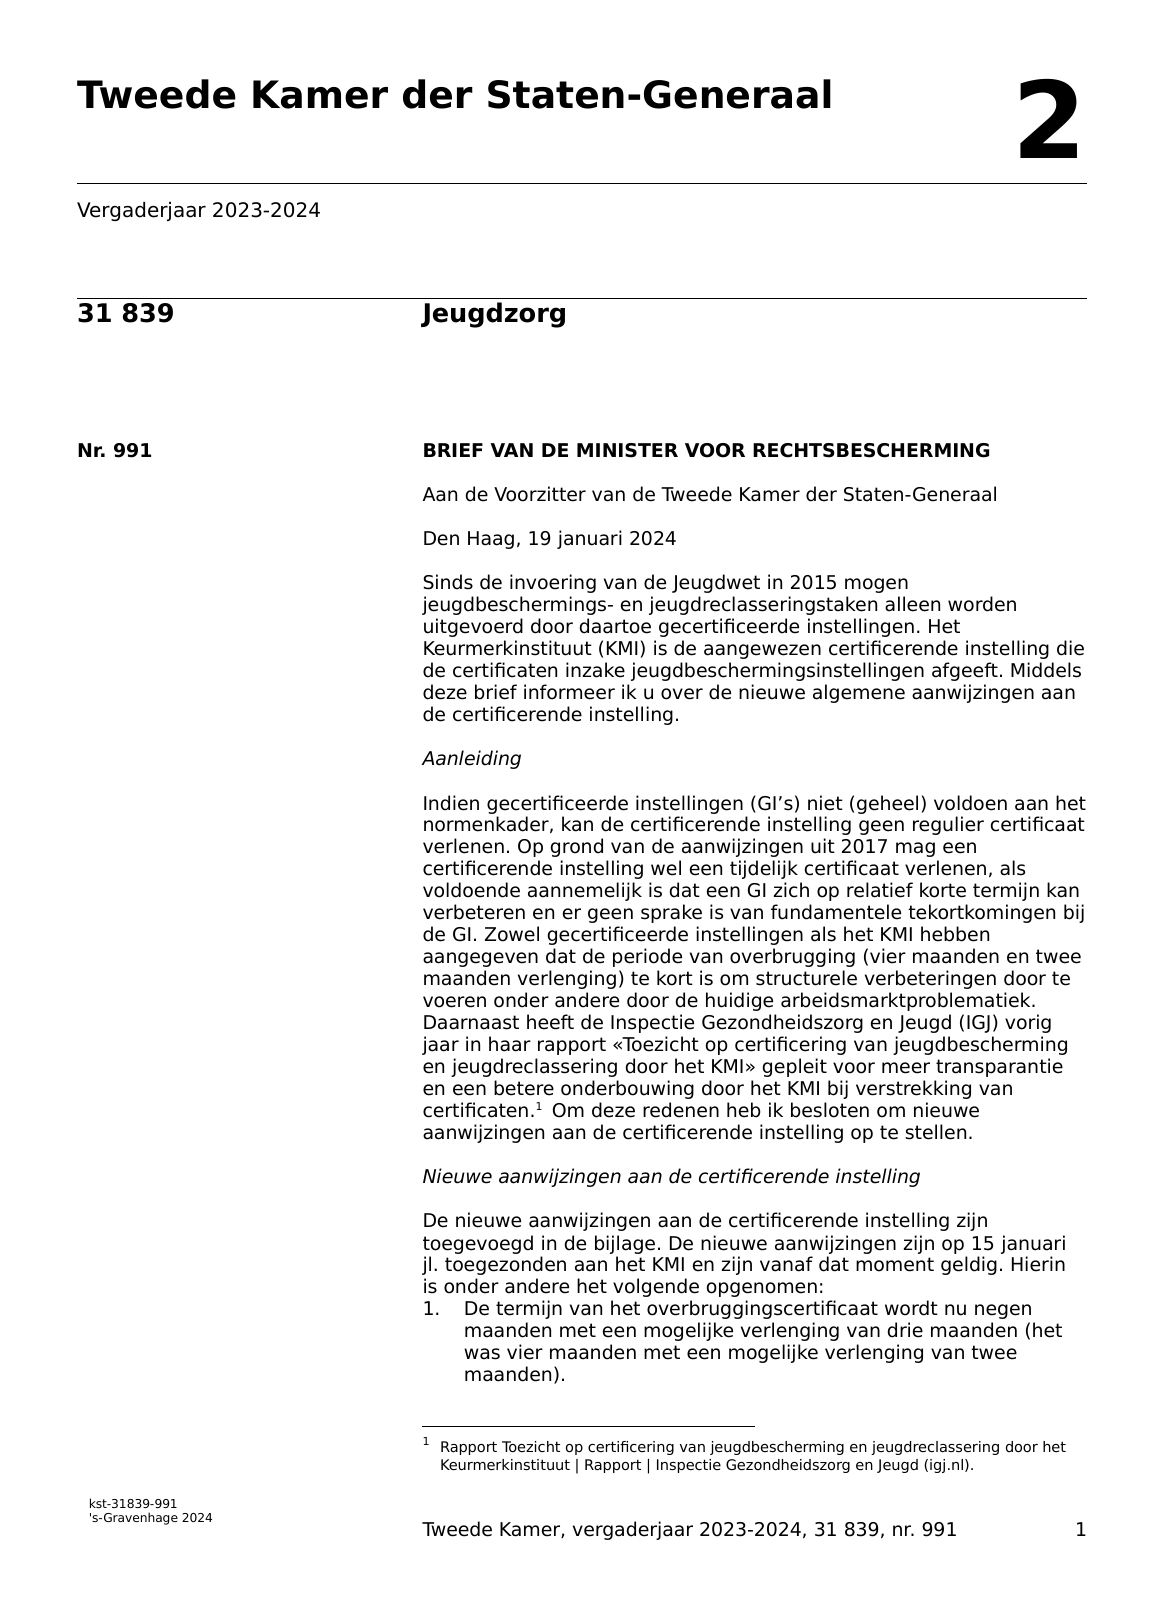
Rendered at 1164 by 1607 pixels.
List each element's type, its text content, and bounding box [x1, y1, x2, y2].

subtitle 31 839 Jeugdzorg [77, 299, 1087, 329]
text Indien gecertificeerde instellingen (GI’s) niet (geheel) voldoen aan het normenkader, kan de certificerende instelling geen regulier certificaat verlenen. Op grond van de aanwijzingen uit 2017 mag een certificerende instelling wel een tijdelijk certificaat verlenen, als voldoende aannemelijk is dat een GI zich op relatief korte termijn kan verbeteren en er geen sprake is van fundamentele tekortkomingen bij de GI. Zowel gecertificeerde instellingen als het KMI hebben aangegeven dat de periode van overbrugging (vier maanden en twee maanden verlenging) te kort is om structurele verbeteringen door te voeren onder andere door de huidige arbeidsmarktproblematiek. Daarnaast heeft de Inspectie Gezondheidszorg en Jeugd (IGJ) vorig jaar in haar rapport «Toezicht op certificering van jeugdbescherming en jeugdreclassering door het KMI» gepleit voor meer transparantie en een betere onderbouwing door het KMI bij verstrekking van certificaten. Om deze redenen heb ik besloten om nieuwe aanwijzingen aan de certificerende instelling op te stellen. [422, 792, 1087, 1144]
text Den Haag, 19 januari 2024 [422, 528, 1087, 550]
table_cell Vergaderjaar 2023-2024 [77, 184, 1087, 298]
text 's-Gravenhage 2024 [88, 1511, 323, 1525]
text Aan de Voorzitter van de Tweede Kamer der Staten-Generaal [422, 484, 1087, 506]
subtitle Nr. 991 BRIEF VAN DE MINISTER VOOR RECHTSBESCHERMING [77, 440, 1087, 462]
text 1. De termijn van het overbruggingscertificaat wordt nu negen maanden met een mogelijke verlenging van drie maanden (het was vier maanden met een mogelijke verlenging van twee maanden). [422, 1298, 1087, 1386]
subtitle Aanleiding [422, 748, 1087, 770]
table_header 2 [886, 59, 1087, 183]
text Rapport Toezicht op certificering van jeugdbescherming en jeugdreclassering door het Keurmerkinstituut | Rapport | Inspectie Gezondheidszorg en Jeugd (igj.nl). [422, 1435, 1087, 1474]
table_header Tweede Kamer der Staten-Generaal [77, 59, 886, 183]
text kst-31839-991 [88, 1497, 323, 1511]
text Sinds de invoering van de Jeugdwet in 2015 mogen jeugdbeschermings- en jeugdreclasseringstaken alleen worden uitgevoerd door daartoe gecertificeerde instellingen. Het Keurmerkinstituut (KMI) is de aangewezen certificerende instelling die de certificaten inzake jeugdbeschermingsinstellingen afgeeft. Middels deze brief informeer ik u over de nieuwe algemene aanwijzingen aan de certificerende instelling. [422, 572, 1087, 726]
text De nieuwe aanwijzingen aan de certificerende instelling zijn toegevoegd in de bijlage. De nieuwe aanwijzingen zijn op 15 januari jl. toegezonden aan het KMI en zijn vanaf dat moment geldig. Hierin is onder andere het volgende opgenomen: [422, 1210, 1087, 1298]
subtitle Nieuwe aanwijzingen aan de certificerende instelling [422, 1166, 1087, 1188]
